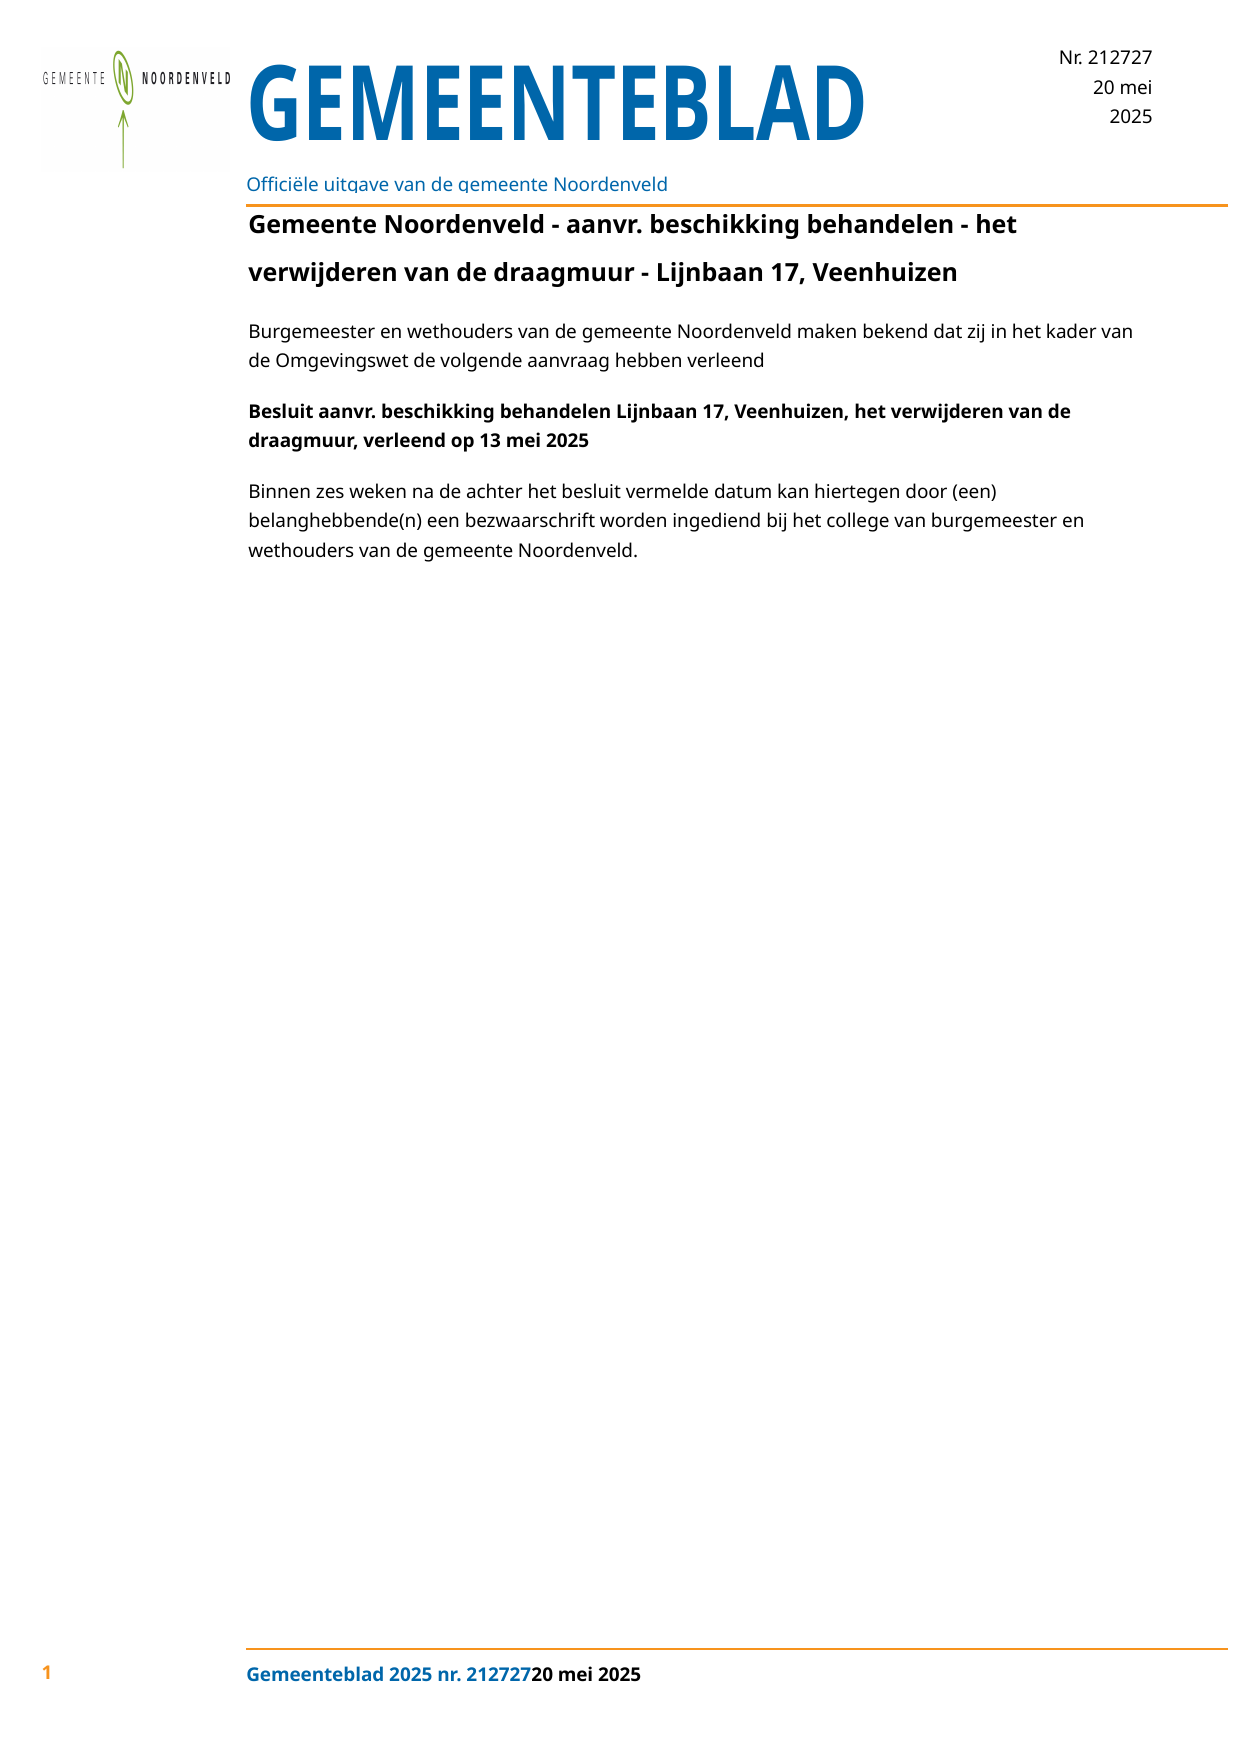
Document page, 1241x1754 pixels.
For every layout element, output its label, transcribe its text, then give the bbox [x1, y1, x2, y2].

text Burgemeester en wethouders van de gemeente Noordenveld maken bekend dat zij in het kader van de Omgevingswet de volgende aanvraag hebben verleend [248, 318, 1152, 373]
picture [41, 47, 231, 172]
text Binnen zes weken na de achter het besluit vermelde datum kan hiertegen door (een) belanghebbende(n) een bezwaarschrift worden ingediend bij het college van burgemeester en wethouders van de gemeente Noordenveld. [248, 478, 1152, 563]
text Besluit aanvr. beschikking behandelen Lijnbaan 17, Veenhuizen, het verwijderen van de draagmuur, verleend op 13 mei 2025 [248, 398, 1152, 453]
text Gemeente Noordenveld - aanvr. beschikking behandelen - het verwijderen van de draagmuur - Lijnbaan 17, Veenhuizen [248, 207, 1152, 288]
